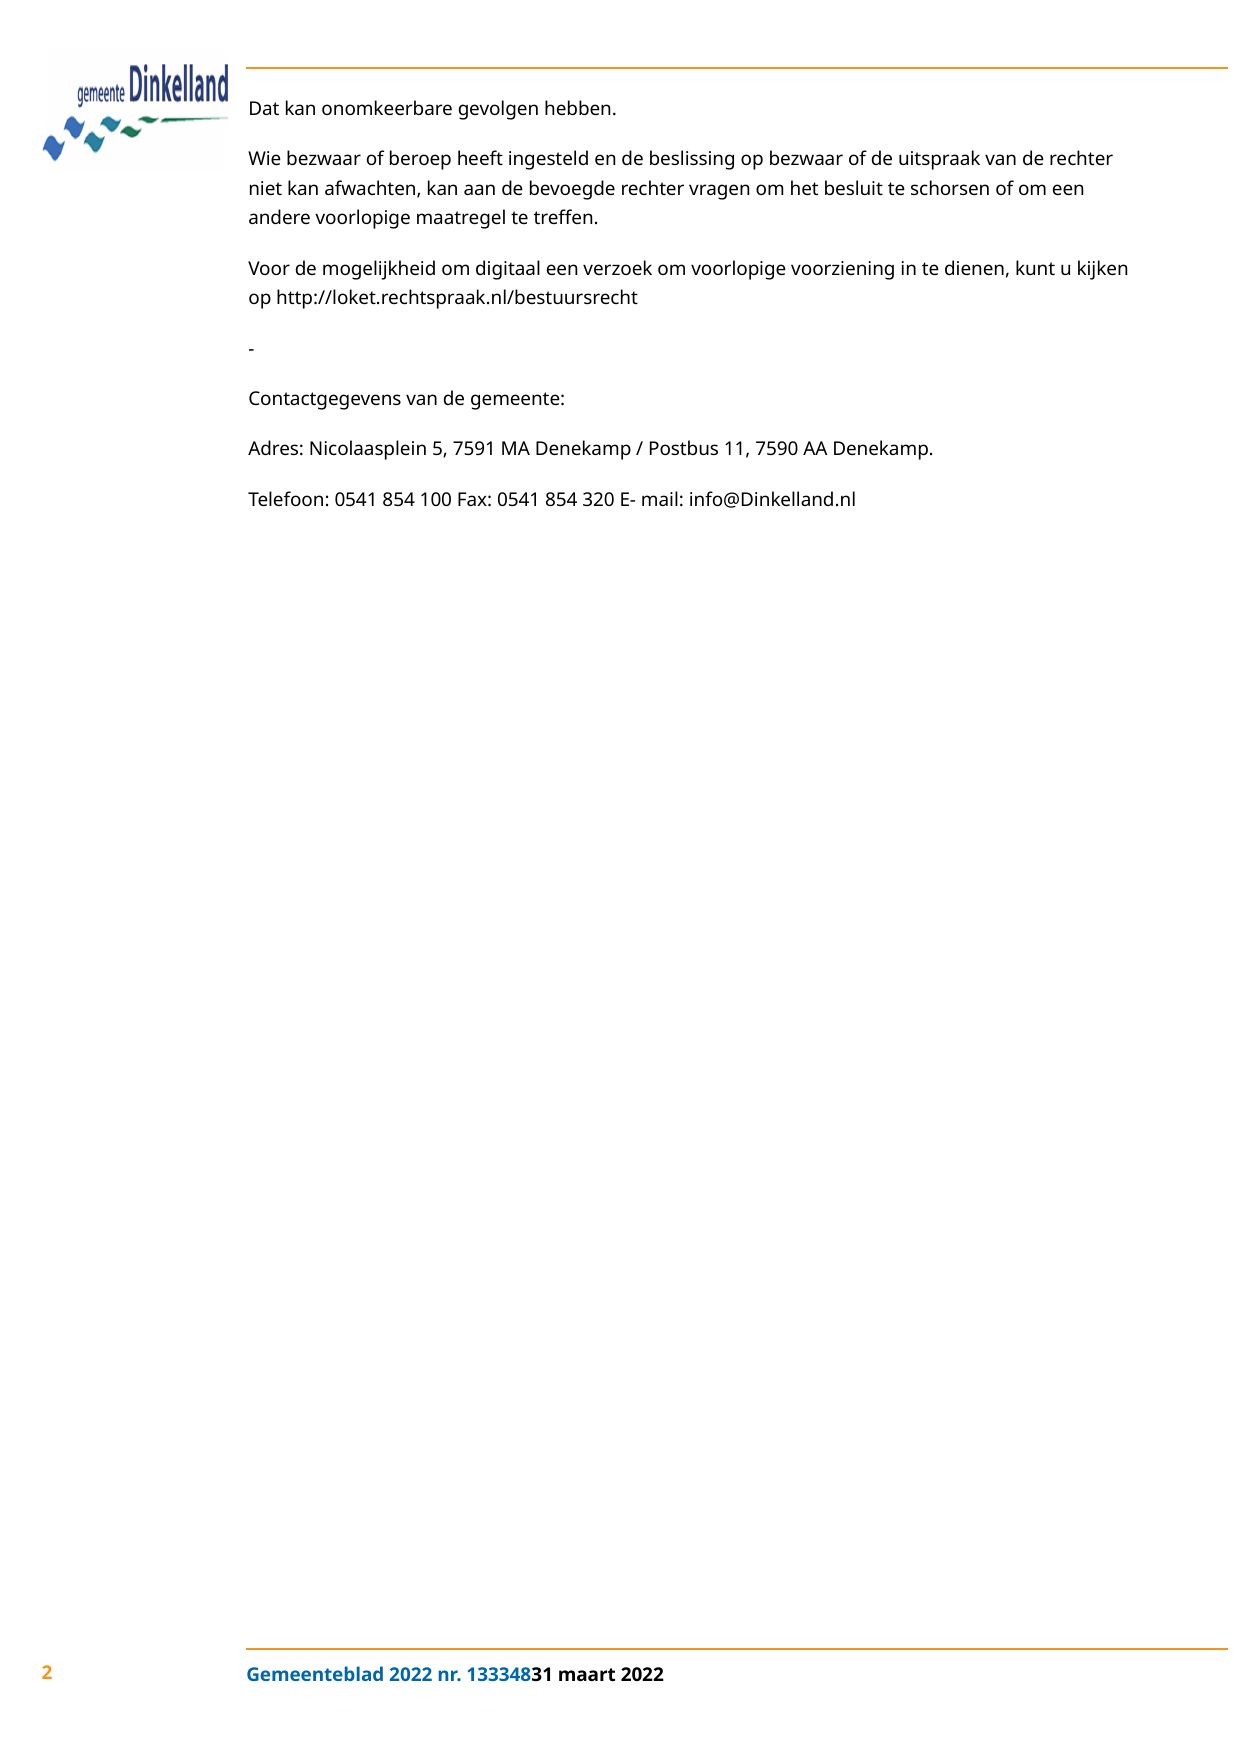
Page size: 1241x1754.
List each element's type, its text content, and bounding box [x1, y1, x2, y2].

text Voor de mogelijkheid om digitaal een verzoek om voorlopige voorziening in te dienen, kunt u kijken op http://loket.rechtspraak.nl/bestuursrecht [248, 255, 1152, 310]
text Dat kan onomkeerbare gevolgen hebben. [248, 95, 1152, 121]
text - [248, 335, 1152, 361]
text Wie bezwaar of beroep heeft ingesteld en de beslissing op bezwaar of de uitspraak van de rechter niet kan afwachten, kan aan de bevoegde rechter vragen om het besluit te schorsen of om een andere voorlopige maatregel te treffen. [248, 145, 1152, 230]
text Contactgegevens van de gemeente: [248, 385, 1152, 411]
text Adres: Nicolaasplein 5, 7591 MA Denekamp / Postbus 11, 7590 AA Denekamp. [248, 436, 1152, 461]
picture [41, 47, 231, 172]
text Telefoon: 0541 854 100 Fax: 0541 854 320 E- mail: info@Dinkelland.nl [248, 486, 1152, 512]
